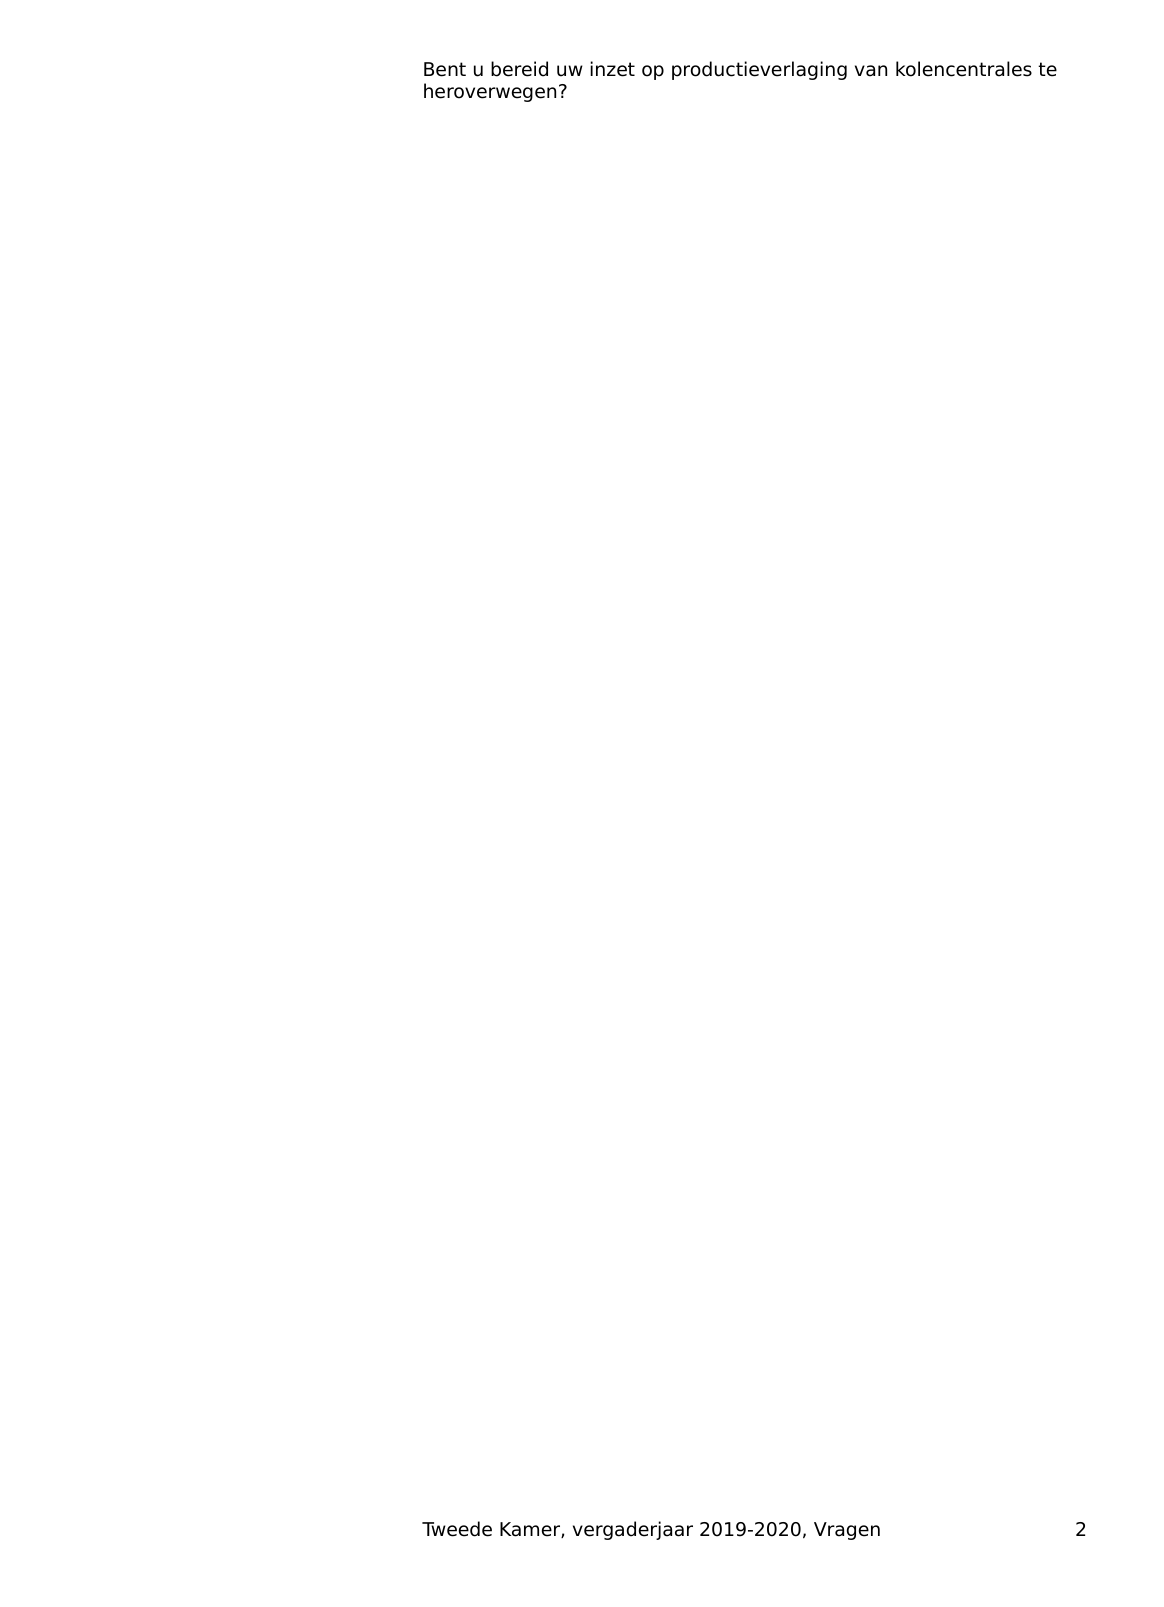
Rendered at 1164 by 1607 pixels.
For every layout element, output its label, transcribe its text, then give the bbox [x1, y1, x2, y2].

text Bent u bereid uw inzet op productieverlaging van kolencentrales te heroverwegen? [422, 59, 1087, 103]
